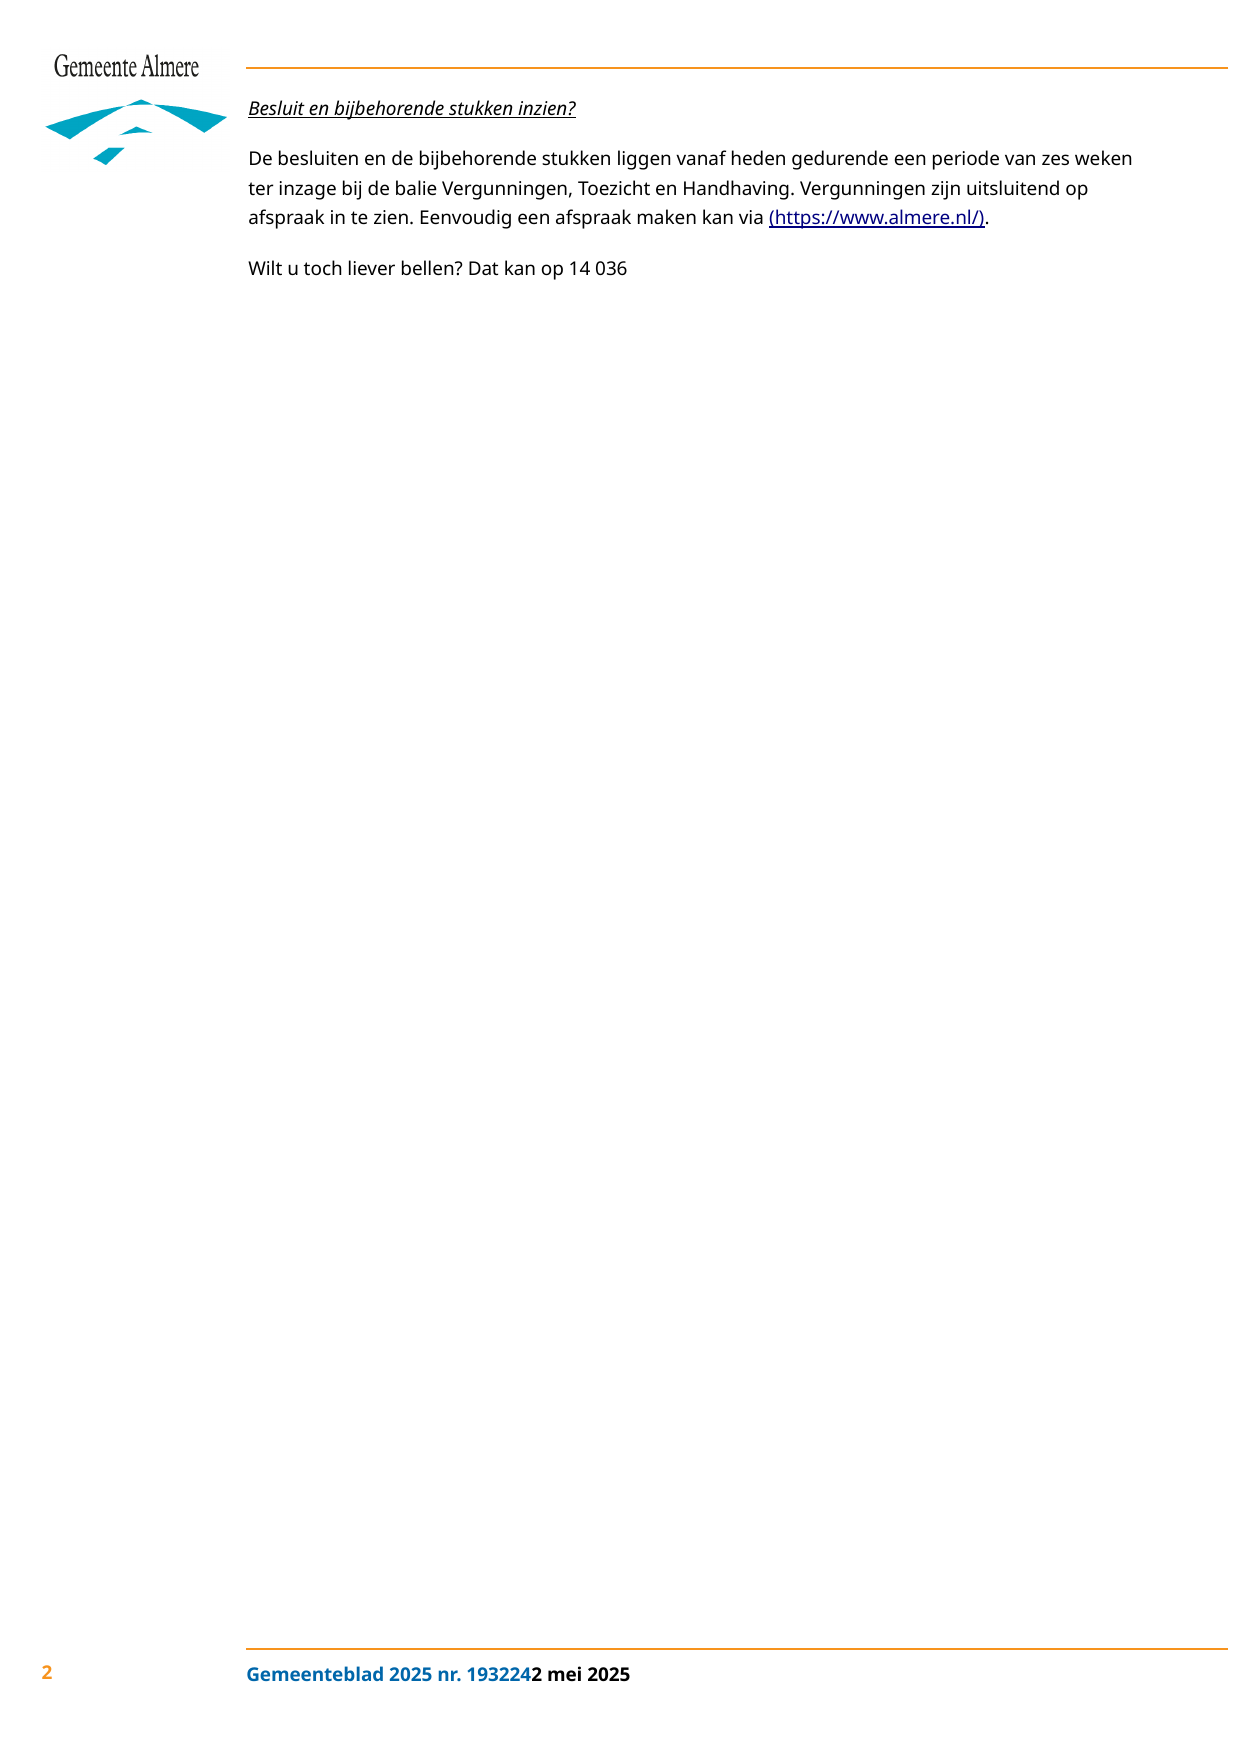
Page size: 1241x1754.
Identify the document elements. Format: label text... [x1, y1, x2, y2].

text Wilt u toch liever bellen? Dat kan op 14 036 [248, 255, 1152, 281]
picture [41, 47, 231, 172]
text De besluiten en de bijbehorende stukken liggen vanaf heden gedurende een periode van zes weken ter inzage bij de balie Vergunningen, Toezicht en Handhaving. Vergunningen zijn uitsluitend op afspraak in te zien. Eenvoudig een afspraak maken kan via (https://www.almere.nl/). [248, 145, 1152, 230]
text Besluit en bijbehorende stukken inzien? [248, 95, 1152, 121]
